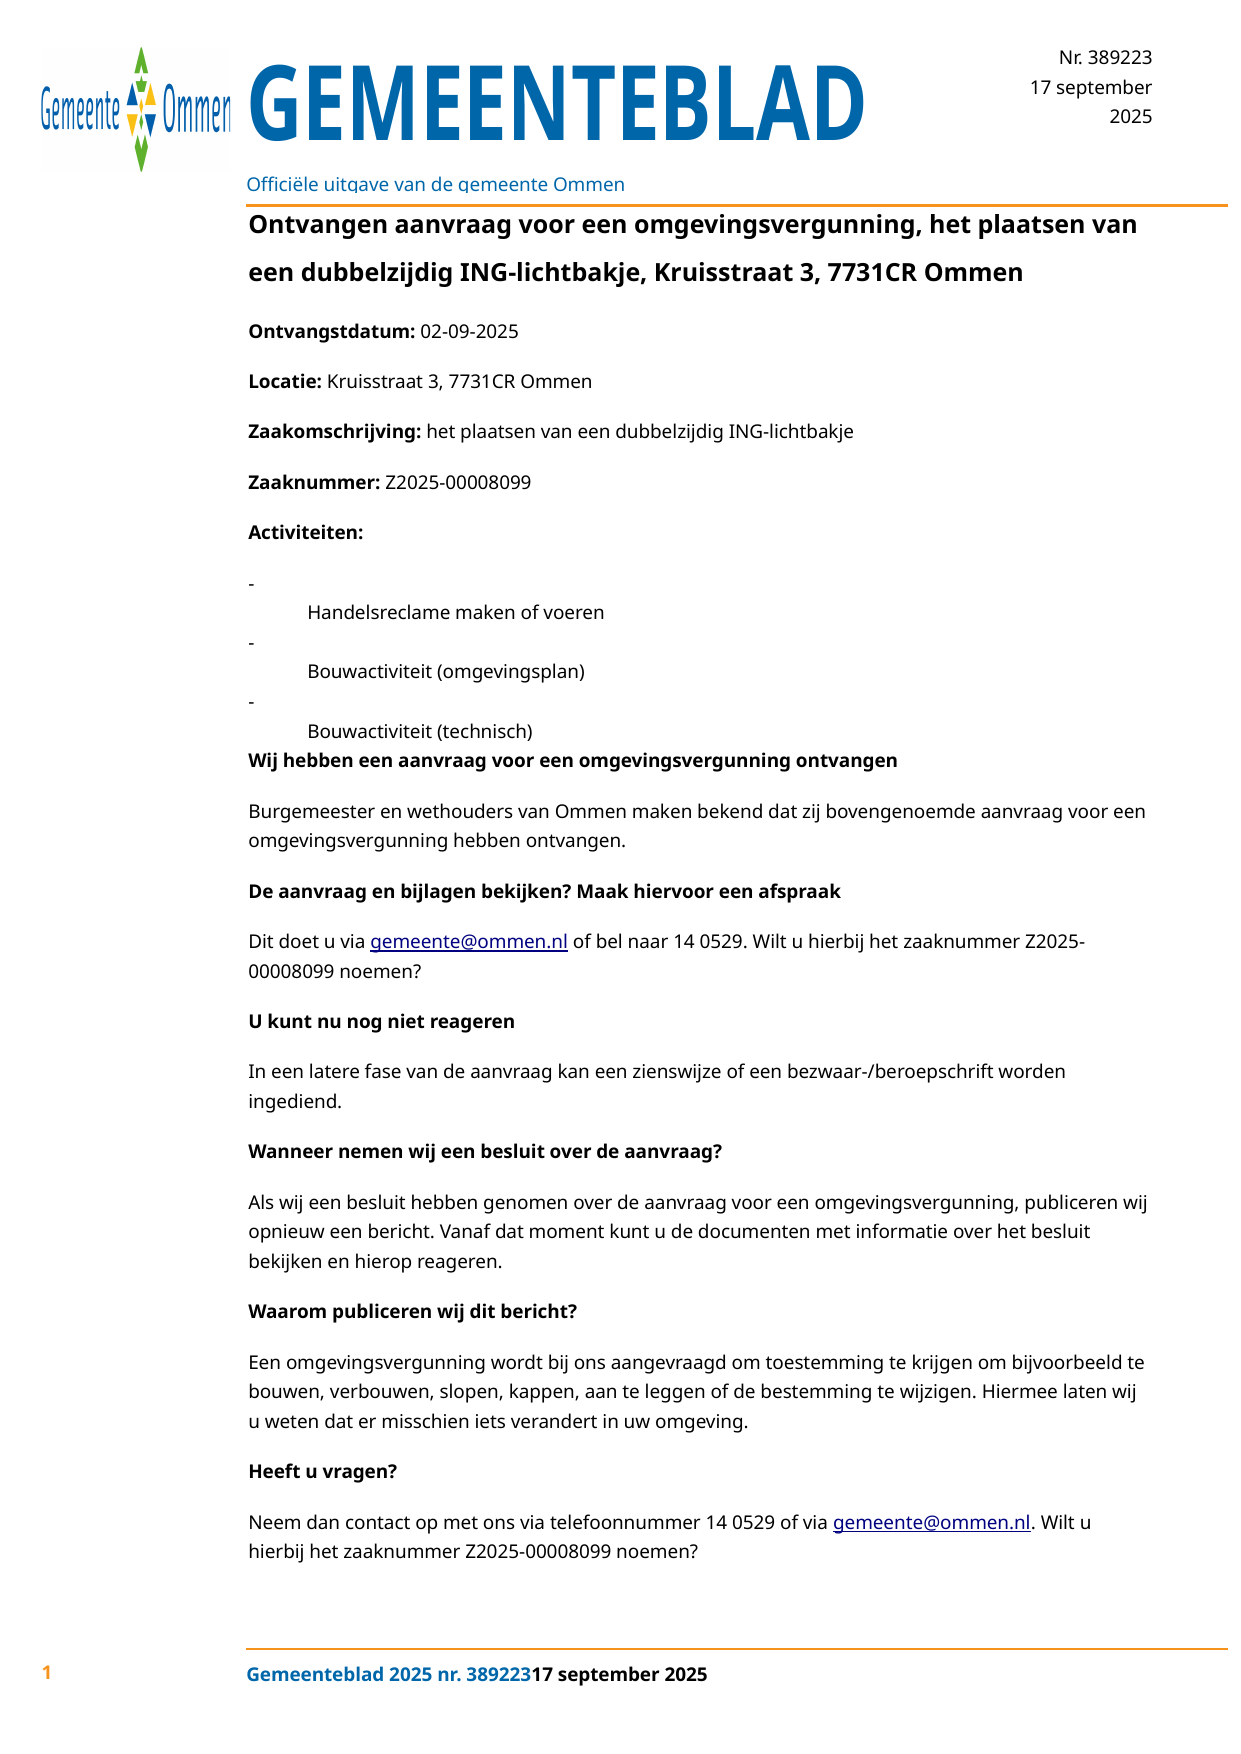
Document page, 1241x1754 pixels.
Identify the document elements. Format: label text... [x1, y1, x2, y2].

text Ontvangen aanvraag voor een omgevingsvergunning, het plaatsen van een dubbelzijdig ING-lichtbakje, Kruisstraat 3, 7731CR Ommen [248, 207, 1152, 288]
text Zaakomschrijving: het plaatsen van een dubbelzijdig ING-lichtbakje [248, 419, 1152, 444]
text Waarom publiceren wij dit bericht? [248, 1299, 1152, 1324]
list Bouwactiviteit (technisch) [248, 718, 1152, 744]
text Burgemeester en wethouders van Ommen maken bekend dat zij bovengenoemde aanvraag voor een omgevingsvergunning hebben ontvangen. [248, 798, 1152, 853]
text Locatie: Kruisstraat 3, 7731CR Ommen [248, 368, 1152, 394]
text Neem dan contact op met ons via telefoonnummer 14 0529 of via gemeente@ommen.nl. Wilt u hierbij het zaaknummer Z2025-00008099 noemen? [248, 1509, 1152, 1564]
text Als wij een besluit hebben genomen over de aanvraag voor een omgevingsvergunning, publiceren wij opnieuw een bericht. Vanaf dat moment kunt u de documenten met informatie over het besluit bekijken en hierop reageren. [248, 1189, 1152, 1274]
text Ontvangstdatum: 02-09-2025 [248, 318, 1152, 344]
text U kunt nu nog niet reageren [248, 1008, 1152, 1034]
text Wij hebben een aanvraag voor een omgevingsvergunning ontvangen [248, 747, 1152, 773]
text Heeft u vragen? [248, 1459, 1152, 1484]
text Activiteiten: [248, 519, 1152, 545]
text Een omgevingsvergunning wordt bij ons aangevraagd om toestemming te krijgen om bijvoorbeeld te bouwen, verbouwen, slopen, kappen, aan te leggen of de bestemming te wijzigen. Hiermee laten wij u weten dat er misschien iets verandert in uw omgeving. [248, 1349, 1152, 1434]
text Zaaknummer: Z2025-00008099 [248, 469, 1152, 495]
text Wanneer nemen wij een besluit over de aanvraag? [248, 1139, 1152, 1164]
text De aanvraag en bijlagen bekijken? Maak hiervoor een afspraak [248, 878, 1152, 904]
text Dit doet u via gemeente@ommen.nl of bel naar 14 0529. Wilt u hierbij het zaaknummer Z2025-00008099 noemen? [248, 928, 1152, 984]
list Bouwactiviteit (omgevingsplan) [248, 659, 1152, 684]
text In een latere fase van de aanvraag kan een zienswijze of een bezwaar-/beroepschrift worden ingediend. [248, 1059, 1152, 1114]
list Handelsreclame maken of voeren [248, 599, 1152, 625]
picture [41, 47, 231, 172]
